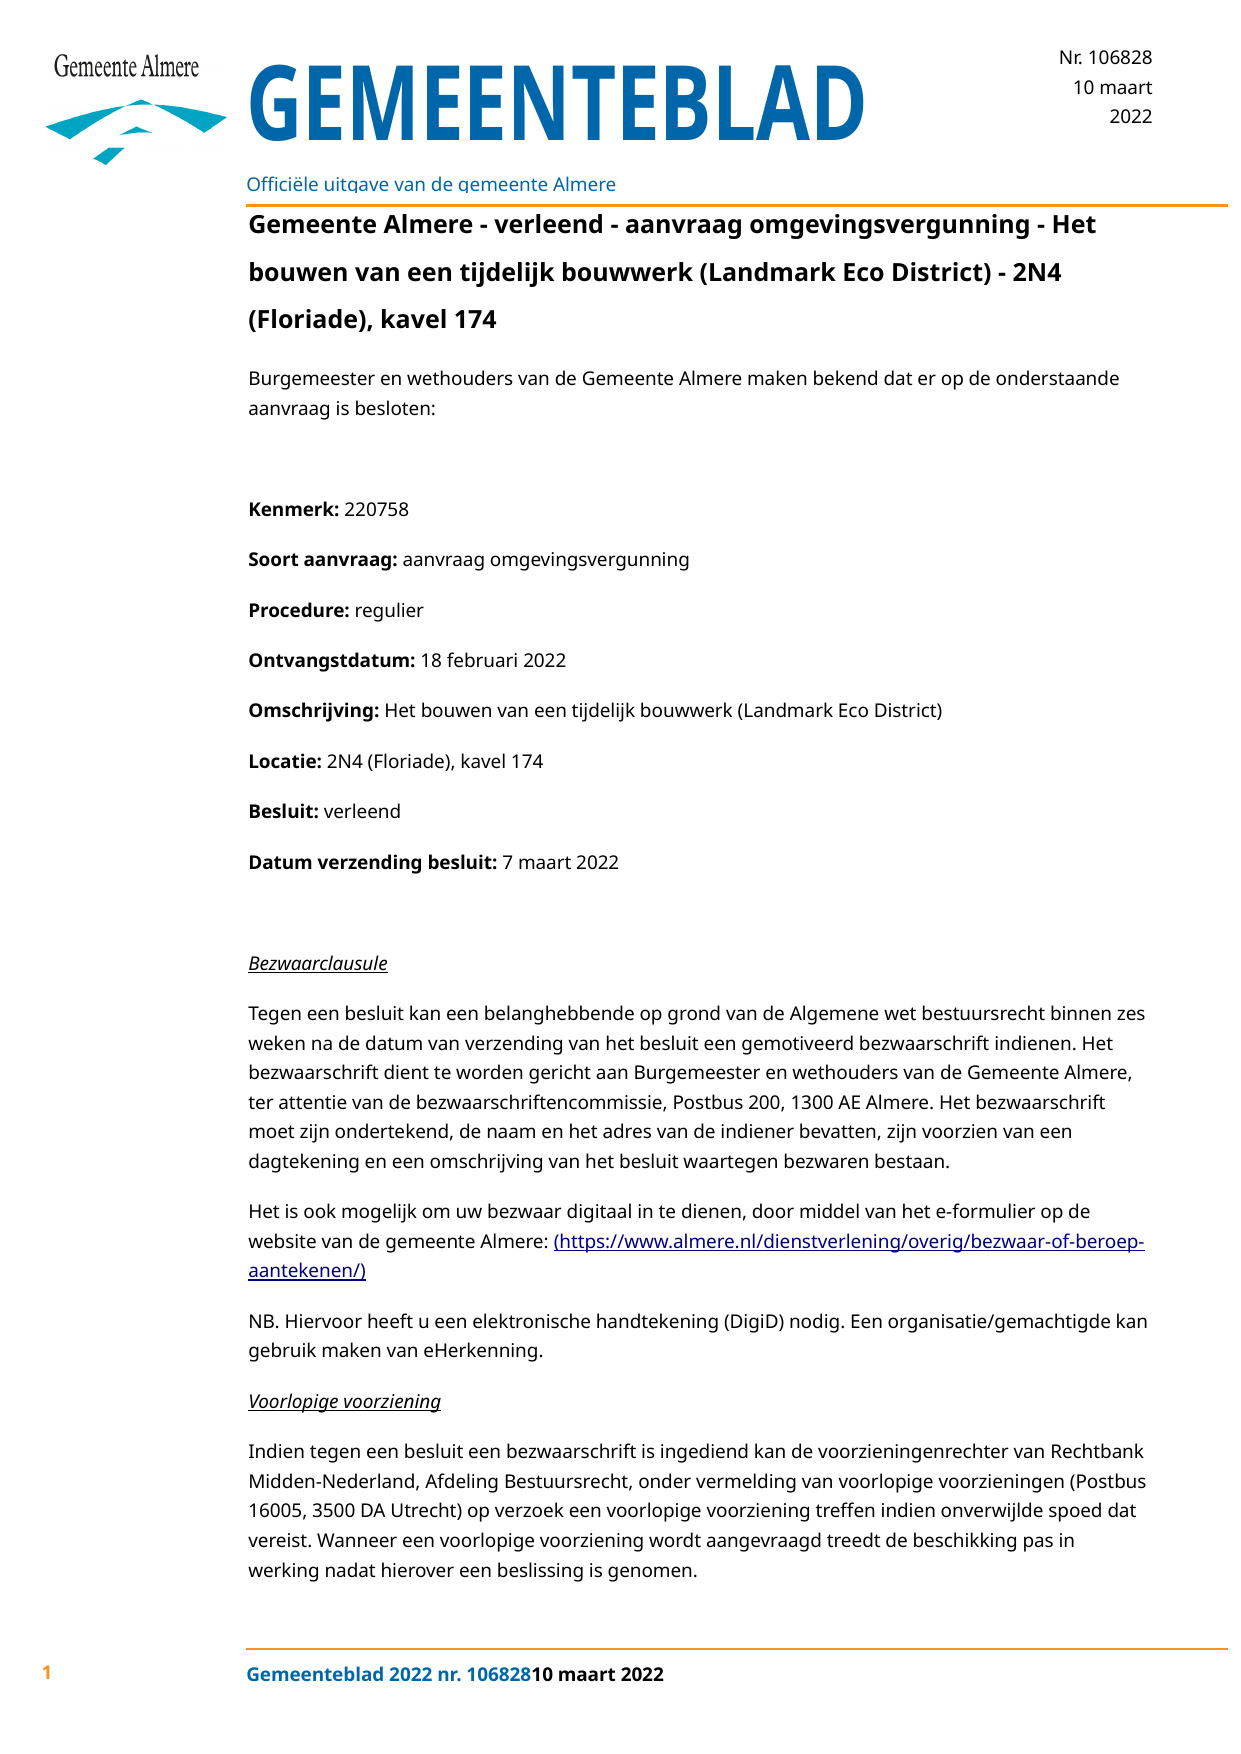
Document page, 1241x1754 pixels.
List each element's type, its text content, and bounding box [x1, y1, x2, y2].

text Besluit: verleend [248, 798, 1152, 824]
text Datum verzending besluit: 7 maart 2022 [248, 849, 1152, 874]
text Het is ook mogelijk om uw bezwaar digitaal in te dienen, door middel van het e-formulier op de website van de gemeente Almere: (https://www.almere.nl/dienstverlening/overig/bezwaar-of-beroep-aantekenen/) [248, 1198, 1152, 1283]
picture [41, 47, 231, 172]
text Kenmerk: 220758 [248, 496, 1152, 522]
text NB. Hiervoor heeft u een elektronische handtekening (DigiD) nodig. Een organisatie/gemachtigde kan gebruik maken van eHerkenning. [248, 1308, 1152, 1363]
text Gemeente Almere - verleend - aanvraag omgevingsvergunning - Het bouwen van een tijdelijk bouwwerk (Landmark Eco District) - 2N4 (Floriade), kavel 174 [248, 207, 1152, 336]
text Ontvangstdatum: 18 februari 2022 [248, 647, 1152, 673]
text Tegen een besluit kan een belanghebbende op grond van de Algemene wet bestuursrecht binnen zes weken na de datum van verzending van het besluit een gemotiveerd bezwaarschrift indienen. Het bezwaarschrift dient te worden gericht aan Burgemeester en wethouders van de Gemeente Almere, ter attentie van de bezwaarschriftencommissie, Postbus 200, 1300 AE Almere. Het bezwaarschrift moet zijn ondertekend, de naam en het adres van de indiener bevatten, zijn voorzien van een dagtekening en een omschrijving van het besluit waartegen bezwaren bestaan. [248, 1000, 1152, 1174]
text Voorlopige voorziening [248, 1388, 1152, 1414]
text Soort aanvraag: aanvraag omgevingsvergunning [248, 546, 1152, 572]
text Locatie: 2N4 (Floriade), kavel 174 [248, 748, 1152, 774]
text Omschrijving: Het bouwen van een tijdelijk bouwwerk (Landmark Eco District) [248, 698, 1152, 723]
text Procedure: regulier [248, 597, 1152, 622]
text Indien tegen een besluit een bezwaarschrift is ingediend kan de voorzieningenrechter van Rechtbank Midden-Nederland, Afdeling Bestuursrecht, onder vermelding van voorlopige voorzieningen (Postbus 16005, 3500 DA Utrecht) op verzoek een voorlopige voorziening treffen indien onverwijlde spoed dat vereist. Wanneer een voorlopige voorziening wordt aangevraagd treedt de beschikking pas in werking nadat hierover een beslissing is genomen. [248, 1438, 1152, 1582]
text Burgemeester en wethouders van de Gemeente Almere maken bekend dat er op de onderstaande aanvraag is besloten: [248, 366, 1152, 421]
text Bezwaarclausule [248, 950, 1152, 975]
